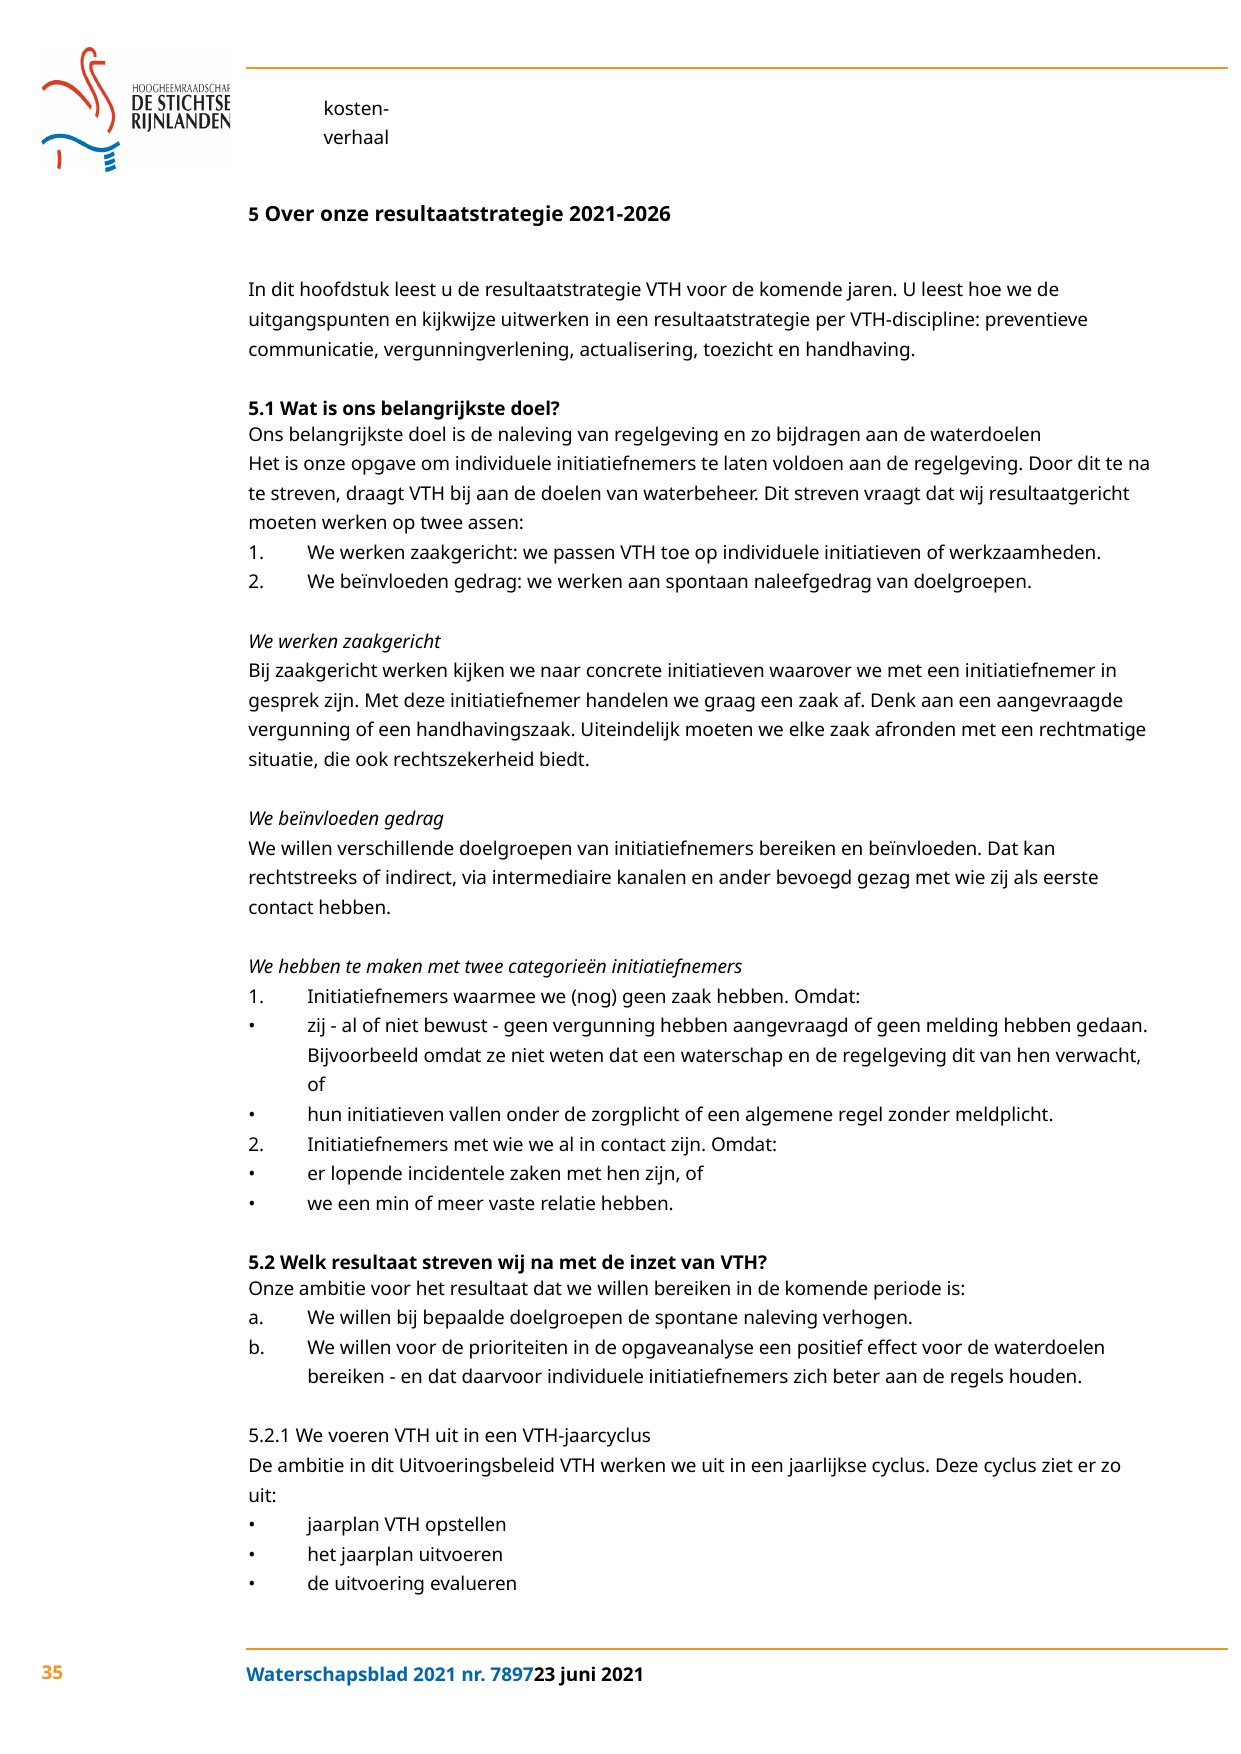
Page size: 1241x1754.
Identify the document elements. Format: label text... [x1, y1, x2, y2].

list jaarplan VTH opstellen [248, 1511, 1152, 1537]
list Initiatiefnemers met wie we al in contact zijn. Omdat: [248, 1131, 1152, 1156]
text 5.2 Welk resultaat streven wij na met de inzet van VTH? [248, 1249, 1152, 1275]
list We beïnvloeden gedrag: we werken aan spontaan naleefgedrag van doelgroepen. [248, 569, 1152, 594]
text In dit hoofdstuk leest u de resultaatstrategie VTH voor de komende jaren. U leest hoe we de uitgangspunten en kijkwijze uitwerken in een resultaatstrategie per VTH-discipline: preventieve communicatie, vergunningverlening, actualisering, toezicht en handhaving. [248, 277, 1152, 362]
text We hebben te maken met twee categorieën initiatiefnemers [248, 953, 1152, 979]
text We werken zaakgericht [248, 628, 1152, 653]
picture [41, 47, 231, 172]
table_cell [850, 95, 926, 150]
list het jaarplan uitvoeren [248, 1541, 1152, 1567]
table_cell [248, 95, 323, 150]
list hun initiatieven vallen onder de zorgplicht of een algemene regel zonder meldplicht. [248, 1101, 1152, 1127]
text We willen verschillende doelgroepen van initiatiefnemers bereiken en beïnvloeden. Dat kan rechtstreeks of indirect, via intermediaire kanalen en ander bevoegd gezag met wie zij als eerste contact hebben. [248, 835, 1152, 920]
list We willen bij bepaalde doelgroepen de spontane naleving verhogen. [248, 1304, 1152, 1330]
text We beïnvloeden gedrag [248, 805, 1152, 831]
table_cell [474, 95, 850, 150]
list Initiatiefnemers waarmee we (nog) geen zaak hebben. Omdat: [248, 983, 1152, 1008]
text 5 Over onze resultaatstrategie 2021-2026 [248, 199, 1152, 227]
text 5.2.1 We voeren VTH uit in een VTH-jaarcyclus [248, 1423, 1152, 1448]
text De ambitie in dit Uitvoeringsbeleid VTH werken we uit in een jaarlijkse cyclus. Deze cyclus ziet er zo uit: [248, 1452, 1152, 1508]
text Ons belangrijkste doel is de naleving van regelgeving en zo bijdragen aan de waterdoelen [248, 421, 1152, 446]
list de uitvoering evalueren [248, 1571, 1152, 1596]
list we een min of meer vaste relatie hebben. [248, 1190, 1152, 1216]
list We willen voor de prioriteiten in de opgaveanalyse een positief effect voor de waterdoelen bereiken - en dat daarvoor individuele initiatiefnemers zich beter aan de regels houden. [248, 1334, 1152, 1389]
list We werken zaakgericht: we passen VTH toe op individuele initiatieven of werkzaamheden. [248, 539, 1152, 565]
table_cell [1076, 95, 1152, 150]
table_cell [1001, 95, 1076, 150]
text Bij zaakgericht werken kijken we naar concrete initiatieven waarover we met een initiatiefnemer in gesprek zijn. Met deze initiatiefnemer handelen we graag een zaak af. Denk aan een aangevraagde vergunning of een handhavingszaak. Uiteindelijk moeten we elke zaak afronden met een rechtmatige situatie, die ook rechtszekerheid biedt. [248, 657, 1152, 772]
list er lopende incidentele zaken met hen zijn, of [248, 1160, 1152, 1186]
table_cell [926, 95, 1001, 150]
text 5.1 Wat is ons belangrijkste doel? [248, 395, 1152, 421]
text Het is onze opgave om individuele initiatiefnemers te laten voldoen aan de regelgeving. Door dit te na te streven, draagt VTH bij aan de doelen van waterbeheer. Dit streven vraagt dat wij resultaatgericht moeten werken op twee assen: [248, 450, 1152, 535]
list zij - al of niet bewust - geen vergunning hebben aangevraagd of geen melding hebben gedaan. Bijvoorbeeld omdat ze niet weten dat een waterschap en de regelgeving dit van hen verwacht, of [248, 1012, 1152, 1097]
table_cell kosten-verhaal [323, 95, 398, 150]
text Onze ambitie voor het resultaat dat we willen bereiken in de komende periode is: [248, 1275, 1152, 1301]
table_cell [399, 95, 474, 150]
